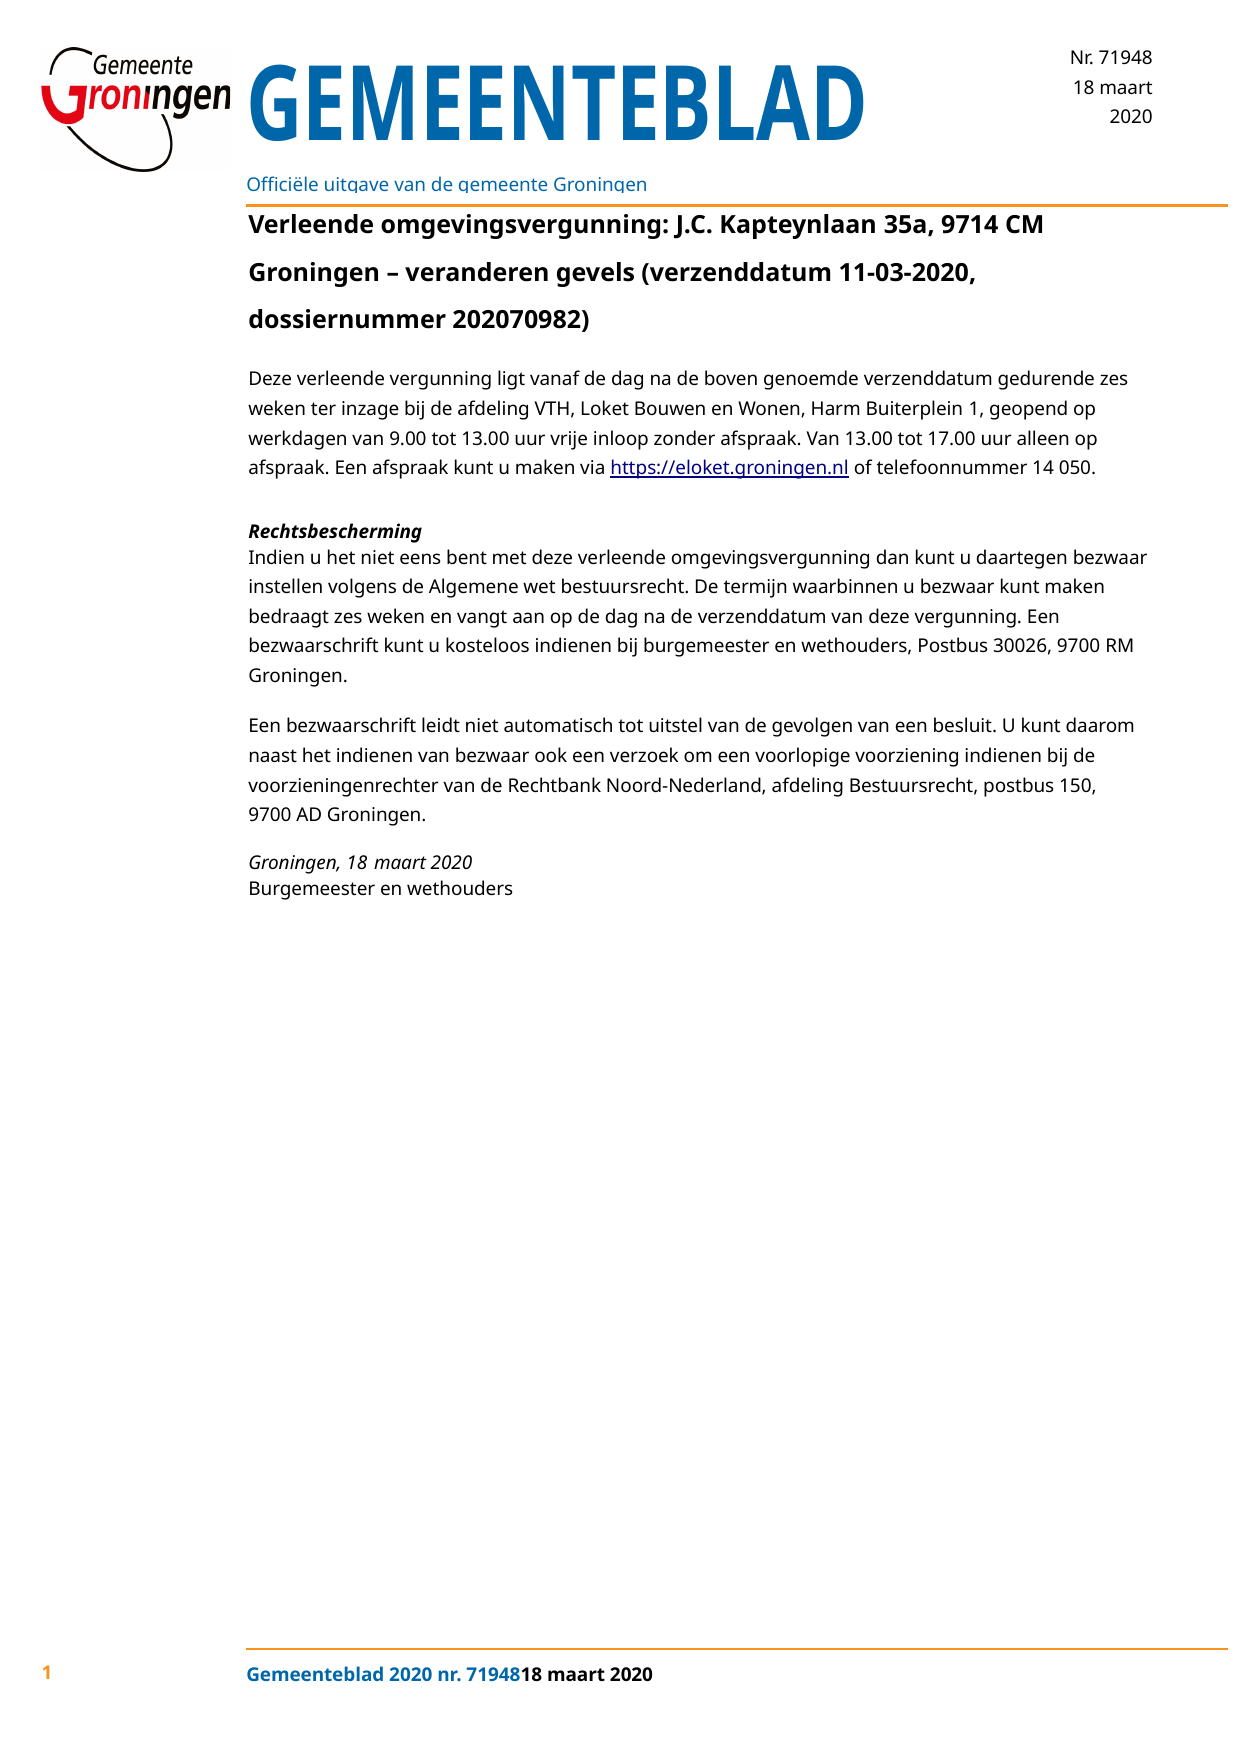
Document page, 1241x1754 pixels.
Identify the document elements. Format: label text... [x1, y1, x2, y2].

text Groningen, 18 maart 2020 [248, 849, 1152, 875]
text Een bezwaarschrift leidt niet automatisch tot uitstel van de gevolgen van een besluit. U kunt daarom naast het indienen van bezwaar ook een verzoek om een voorlopige voorziening indienen bij de voorzieningenrechter van de Rechtbank Noord-Nederland, afdeling Bestuursrecht, postbus 150, 9700 AD Groningen. [248, 713, 1152, 827]
text Deze verleende vergunning ligt vanaf de dag na de boven genoemde verzenddatum gedurende zes weken ter inzage bij de afdeling VTH, Loket Bouwen en Wonen, Harm Buiterplein 1, geopend op werkdagen van 9.00 tot 13.00 uur vrije inloop zonder afspraak. Van 13.00 tot 17.00 uur alleen op afspraak. Een afspraak kunt u maken via https://eloket.groningen.nl of telefoonnummer 14 050. [248, 366, 1152, 480]
text Verleende omgevingsvergunning: J.C. Kapteynlaan 35a, 9714 CM Groningen – veranderen gevels (verzenddatum 11-03-2020, dossiernummer 202070982) [248, 207, 1152, 336]
picture [41, 47, 231, 172]
text Rechtsbescherming [248, 518, 1152, 544]
text Indien u het niet eens bent met deze verleende omgevingsvergunning dan kunt u daartegen bezwaar instellen volgens de Algemene wet bestuursrecht. De termijn waarbinnen u bezwaar kunt maken bedraagt zes weken en vangt aan op de dag na de verzenddatum van deze vergunning. Een bezwaarschrift kunt u kosteloos indienen bij burgemeester en wethouders, Postbus 30026, 9700 RM Groningen. [248, 544, 1152, 688]
text Burgemeester en wethouders [248, 875, 1152, 901]
